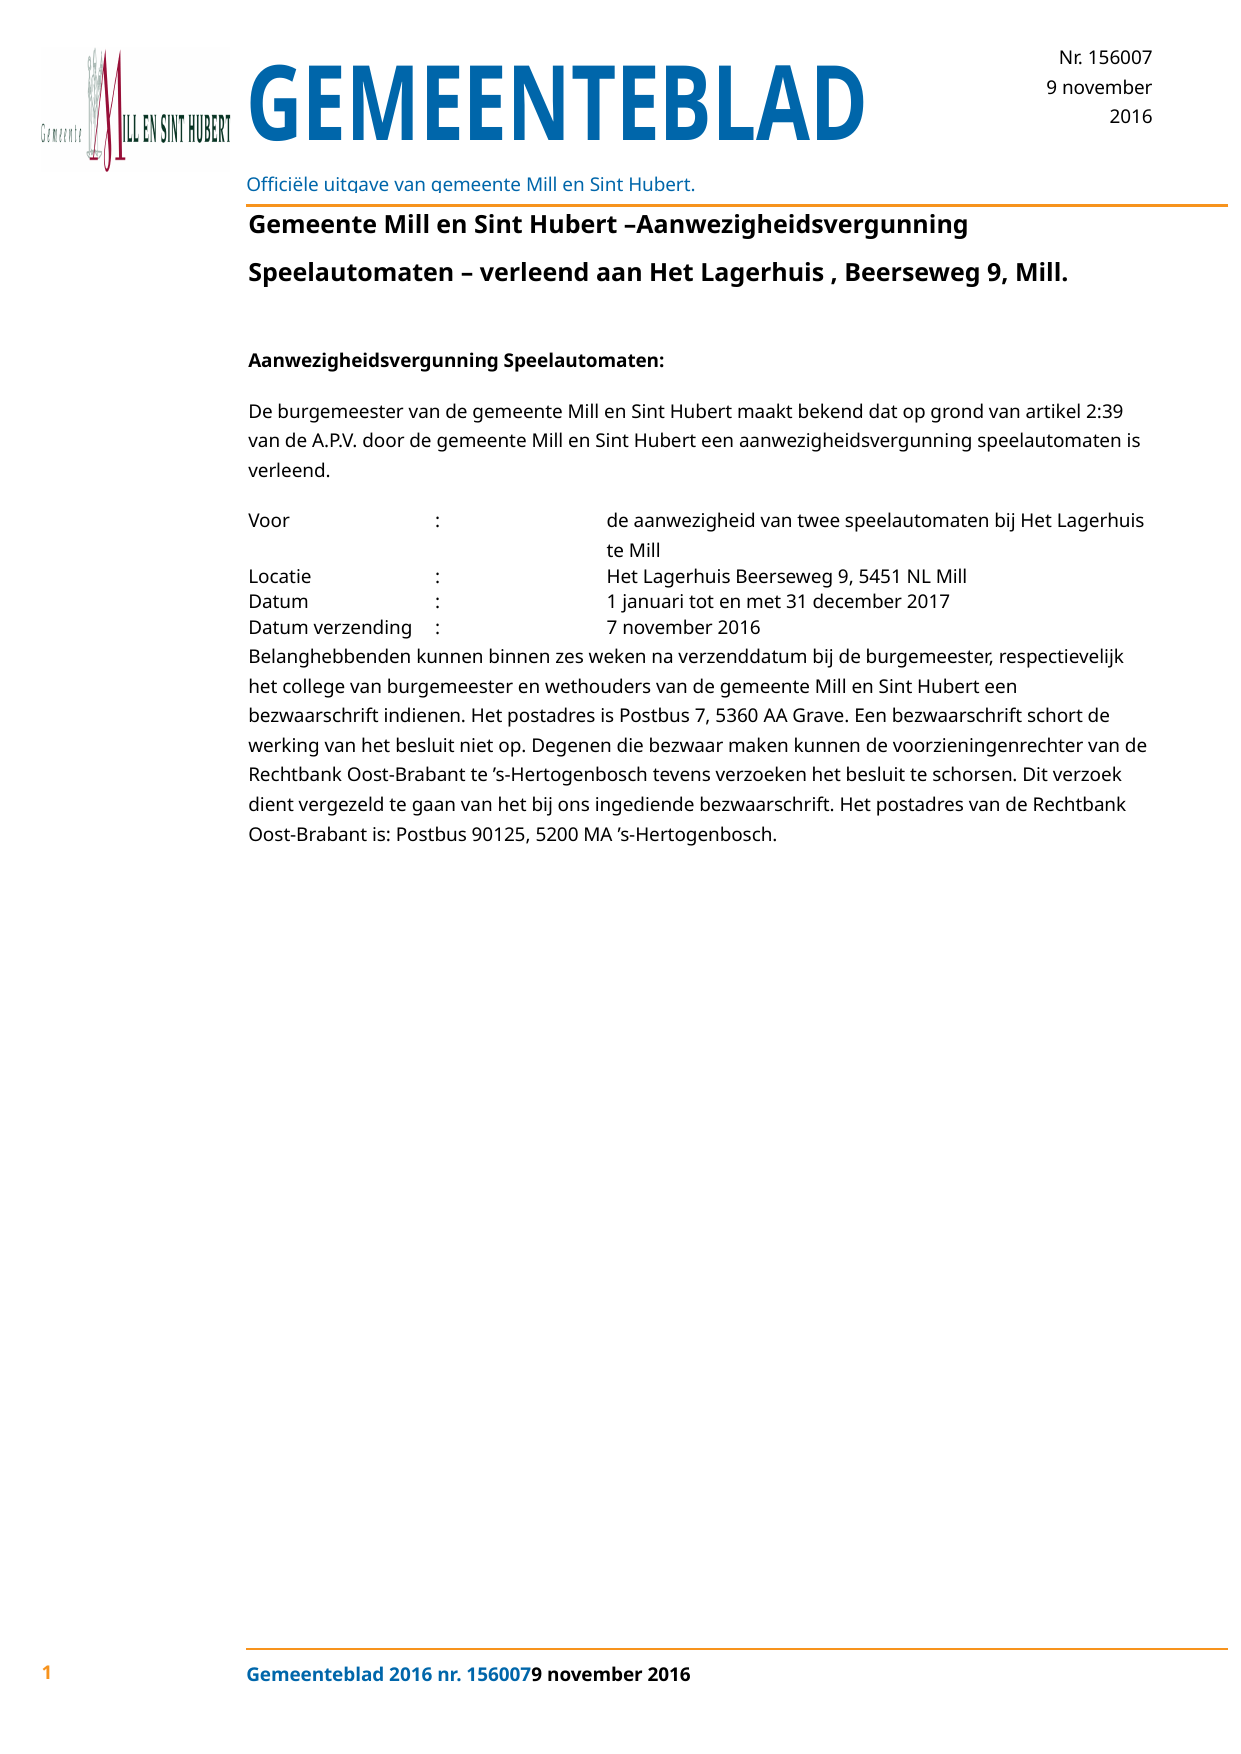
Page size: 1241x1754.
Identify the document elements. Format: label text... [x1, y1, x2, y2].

table_cell : [435, 589, 606, 614]
table_header de aanwezigheid van twee speelautomaten bij Het Lagerhuis te Mill [606, 508, 1152, 563]
table_header Voor [248, 508, 435, 563]
table_header : [435, 508, 606, 563]
table_cell Het Lagerhuis Beerseweg 9, 5451 NL Mill [606, 563, 1152, 589]
table_cell : [435, 563, 606, 589]
text Gemeente Mill en Sint Hubert –Aanwezigheidsvergunning Speelautomaten – verleend aan Het Lagerhuis , Beerseweg 9, Mill. [248, 207, 1152, 288]
table_cell : [435, 614, 606, 640]
text Belanghebbenden kunnen binnen zes weken na verzenddatum bij de burgemeester, respectievelijk het college van burgemeester en wethouders van de gemeente Mill en Sint Hubert een bezwaarschrift indienen. Het postadres is Postbus 7, 5360 AA Grave. Een bezwaarschrift schort de werking van het besluit niet op. Degenen die bezwaar maken kunnen de voorzieningenrechter van de Rechtbank Oost-Brabant te ’s-Hertogenbosch tevens verzoeken het besluit te schorsen. Dit verzoek dient vergezeld te gaan van het bij ons ingediende bezwaarschrift. Het postadres van de Rechtbank Oost-Brabant is: Postbus 90125, 5200 MA ’s-Hertogenbosch. [248, 643, 1152, 847]
picture [41, 47, 231, 172]
text Aanwezigheidsvergunning Speelautomaten: [248, 347, 1152, 373]
text De burgemeester van de gemeente Mill en Sint Hubert maakt bekend dat op grond van artikel 2:39 van de A.P.V. door de gemeente Mill en Sint Hubert een aanwezigheidsvergunning speelautomaten is verleend. [248, 398, 1152, 483]
table_cell Datum verzending [248, 614, 435, 640]
table_cell 1 januari tot en met 31 december 2017 [606, 589, 1152, 614]
table_cell Locatie [248, 563, 435, 589]
table_cell Datum [248, 589, 435, 614]
table_cell 7 november 2016 [606, 614, 1152, 640]
